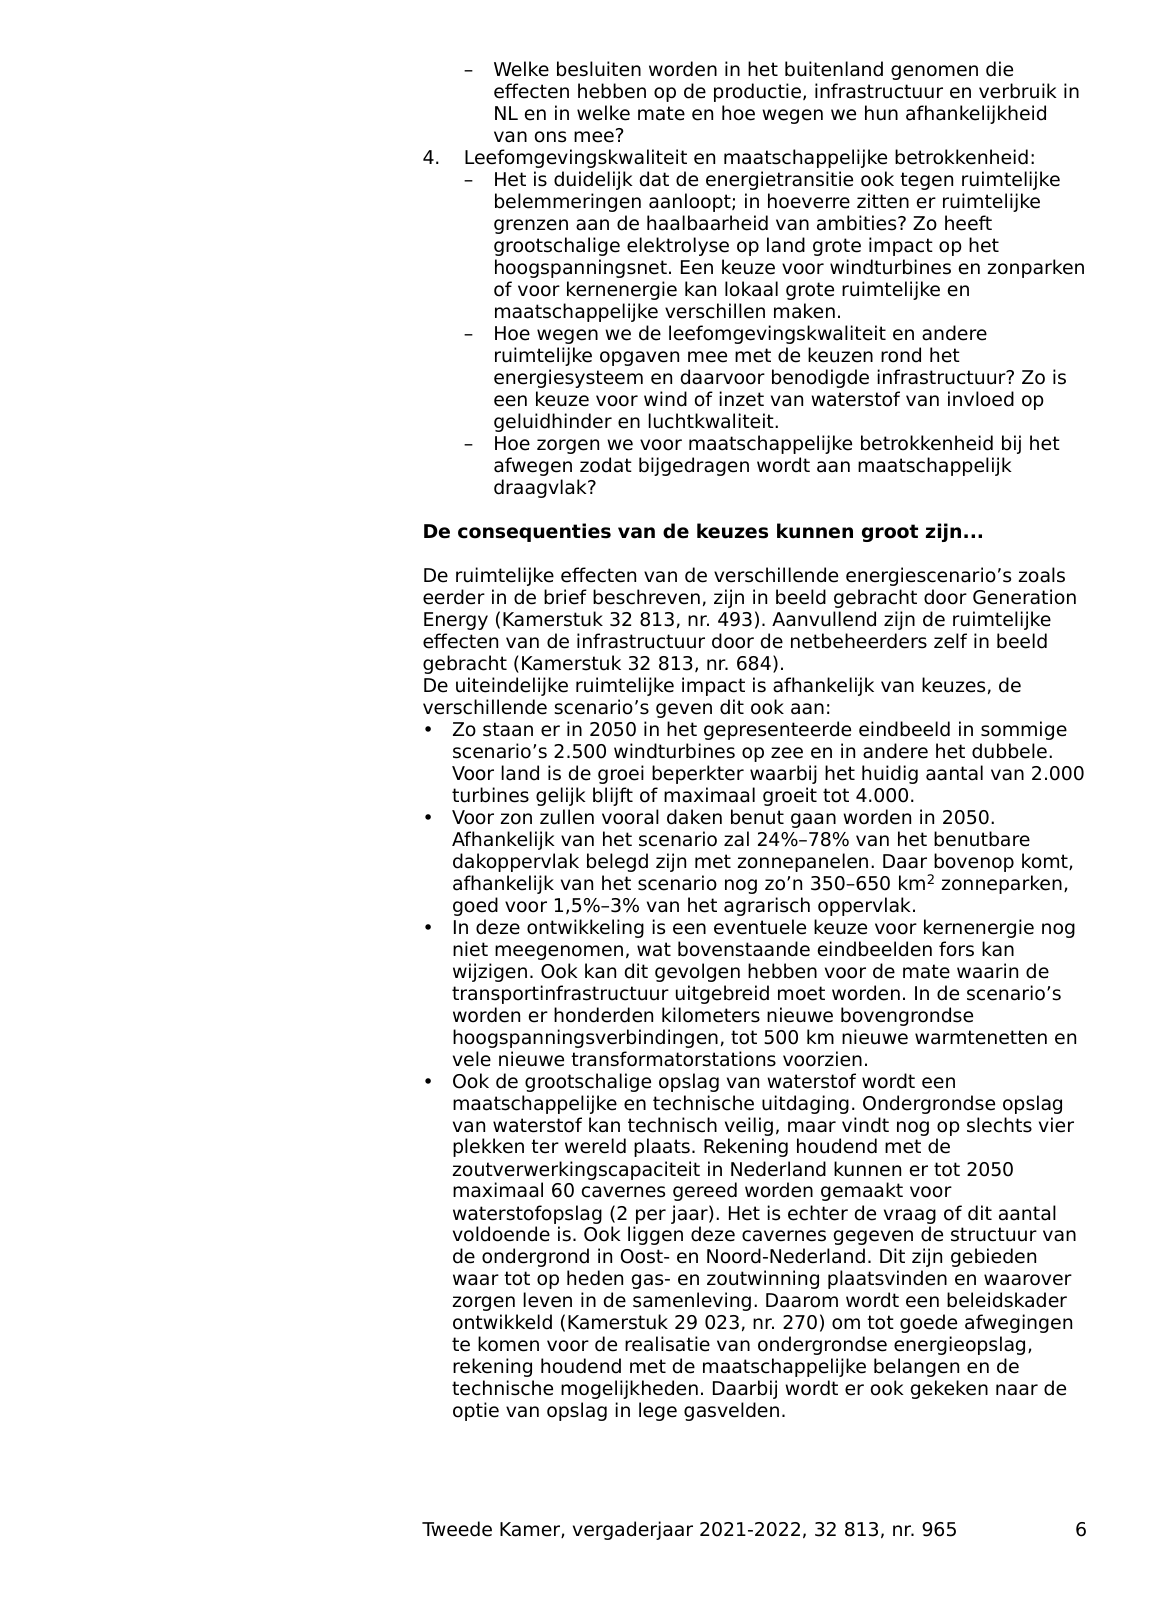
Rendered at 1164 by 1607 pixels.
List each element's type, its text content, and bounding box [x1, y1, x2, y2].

text • In deze ontwikkeling is een eventuele keuze voor kernenergie nog niet meegenomen, wat bovenstaande eindbeelden fors kan wijzigen. Ook kan dit gevolgen hebben voor de mate waarin de transportinfrastructuur uitgebreid moet worden. In de scenario’s worden er honderden kilometers nieuwe bovengrondse hoogspanningsverbindingen, tot 500 km nieuwe warmtenetten en vele nieuwe transformatorstations voorzien. [422, 917, 1087, 1071]
text • Voor zon zullen vooral daken benut gaan worden in 2050. Afhankelijk van het scenario zal 24%–78% van het benutbare dakoppervlak belegd zijn met zonnepanelen. Daar bovenop komt, afhankelijk van het scenario nog zo’n 350–650 km2 zonneparken, goed voor 1,5%–3% van het agrarisch oppervlak. [422, 807, 1087, 917]
text De ruimtelijke effecten van de verschillende energiescenario’s zoals eerder in de brief beschreven, zijn in beeld gebracht door Generation Energy (Kamerstuk 32 813, nr. 493). Aanvullend zijn de ruimtelijke effecten van de infrastructuur door de netbeheerders zelf in beeld gebracht (Kamerstuk 32 813, nr. 684). [422, 565, 1087, 675]
text – Hoe zorgen we voor maatschappelijke betrokkenheid bij het afwegen zodat bijgedragen wordt aan maatschappelijk draagvlak? [464, 433, 1087, 499]
text • Zo staan er in 2050 in het gepresenteerde eindbeeld in sommige scenario’s 2.500 windturbines op zee en in andere het dubbele. Voor land is de groei beperkter waarbij het huidig aantal van 2.000 turbines gelijk blijft of maximaal groeit tot 4.000. [422, 719, 1087, 807]
subtitle De consequenties van de keuzes kunnen groot zijn... [422, 521, 1087, 543]
text 4. Leefomgevingskwaliteit en maatschappelijke betrokkenheid: [422, 147, 1087, 169]
text – Welke besluiten worden in het buitenland genomen die effecten hebben op de productie, infrastructuur en verbruik in NL en in welke mate en hoe wegen we hun afhankelijkheid van ons mee? [464, 59, 1087, 147]
text • Ook de grootschalige opslag van waterstof wordt een maatschappelijke en technische uitdaging. Ondergrondse opslag van waterstof kan technisch veilig, maar vindt nog op slechts vier plekken ter wereld plaats. Rekening houdend met de zoutverwerkingscapaciteit in Nederland kunnen er tot 2050 maximaal 60 cavernes gereed worden gemaakt voor waterstofopslag (2 per jaar). Het is echter de vraag of dit aantal voldoende is. Ook liggen deze cavernes gegeven de structuur van de ondergrond in Oost- en Noord-Nederland. Dit zijn gebieden waar tot op heden gas- en zoutwinning plaatsvinden en waarover zorgen leven in de samenleving. Daarom wordt een beleidskader ontwikkeld (Kamerstuk 29 023, nr. 270) om tot goede afwegingen te komen voor de realisatie van ondergrondse energieopslag, rekening houdend met de maatschappelijke belangen en de technische mogelijkheden. Daarbij wordt er ook gekeken naar de optie van opslag in lege gasvelden. [422, 1071, 1087, 1422]
text – Hoe wegen we de leefomgevingskwaliteit en andere ruimtelijke opgaven mee met de keuzen rond het energiesysteem en daarvoor benodigde infrastructuur? Zo is een keuze voor wind of inzet van waterstof van invloed op geluidhinder en luchtkwaliteit. [464, 323, 1087, 433]
text De uiteindelijke ruimtelijke impact is afhankelijk van keuzes, de verschillende scenario’s geven dit ook aan: [422, 675, 1087, 719]
text – Het is duidelijk dat de energietransitie ook tegen ruimtelijke belemmeringen aanloopt; in hoeverre zitten er ruimtelijke grenzen aan de haalbaarheid van ambities? Zo heeft grootschalige elektrolyse op land grote impact op het hoogspanningsnet. Een keuze voor windturbines en zonparken of voor kernenergie kan lokaal grote ruimtelijke en maatschappelijke verschillen maken. [464, 169, 1087, 323]
